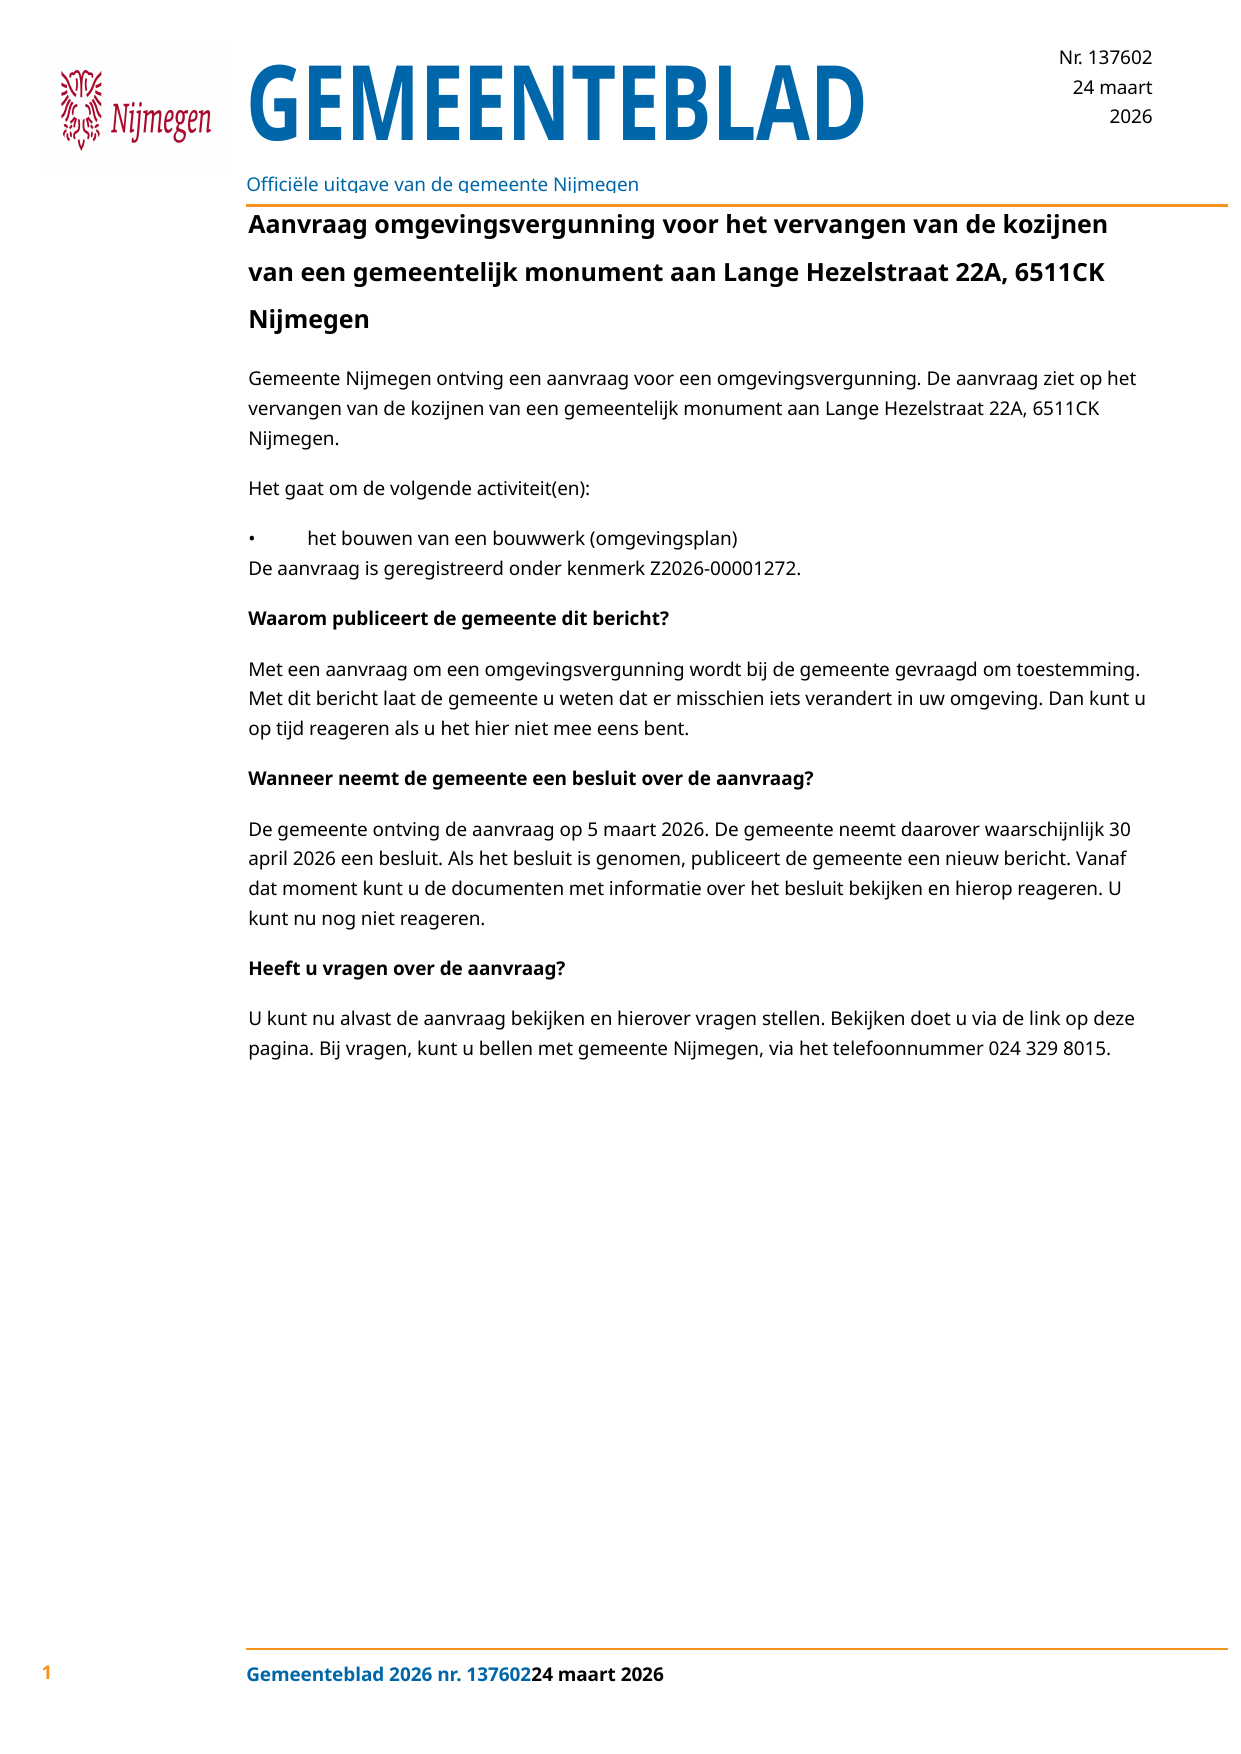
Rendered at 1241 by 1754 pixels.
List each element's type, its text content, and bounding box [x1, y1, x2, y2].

picture [41, 47, 231, 172]
text Heeft u vragen over de aanvraag? [248, 955, 1152, 981]
text U kunt nu alvast de aanvraag bekijken en hierover vragen stellen. Bekijken doet u via de link op deze pagina. Bij vragen, kunt u bellen met gemeente Nijmegen, via het telefoonnummer 024 329 8015. [248, 1006, 1152, 1061]
text De aanvraag is geregistreerd onder kenmerk Z2026-00001272. [248, 555, 1152, 581]
text Gemeente Nijmegen ontving een aanvraag voor een omgevingsvergunning. De aanvraag ziet op het vervangen van de kozijnen van een gemeentelijk monument aan Lange Hezelstraat 22A, 6511CK Nijmegen. [248, 366, 1152, 450]
text Aanvraag omgevingsvergunning voor het vervangen van de kozijnen van een gemeentelijk monument aan Lange Hezelstraat 22A, 6511CK Nijmegen [248, 207, 1152, 336]
text De gemeente ontving de aanvraag op 5 maart 2026. De gemeente neemt daarover waarschijnlijk 30 april 2026 een besluit. Als het besluit is genomen, publiceert de gemeente een nieuw bericht. Vanaf dat moment kunt u de documenten met informatie over het besluit bekijken en hierop reageren. U kunt nu nog niet reageren. [248, 816, 1152, 930]
text Wanneer neemt de gemeente een besluit over de aanvraag? [248, 766, 1152, 791]
text Het gaat om de volgende activiteit(en): [248, 475, 1152, 501]
text Waarom publiceert de gemeente dit bericht? [248, 606, 1152, 631]
list het bouwen van een bouwwerk (omgevingsplan) [248, 526, 1152, 551]
text Met een aanvraag om een omgevingsvergunning wordt bij de gemeente gevraagd om toestemming. Met dit bericht laat de gemeente u weten dat er misschien iets verandert in uw omgeving. Dan kunt u op tijd reageren als u het hier niet mee eens bent. [248, 656, 1152, 741]
